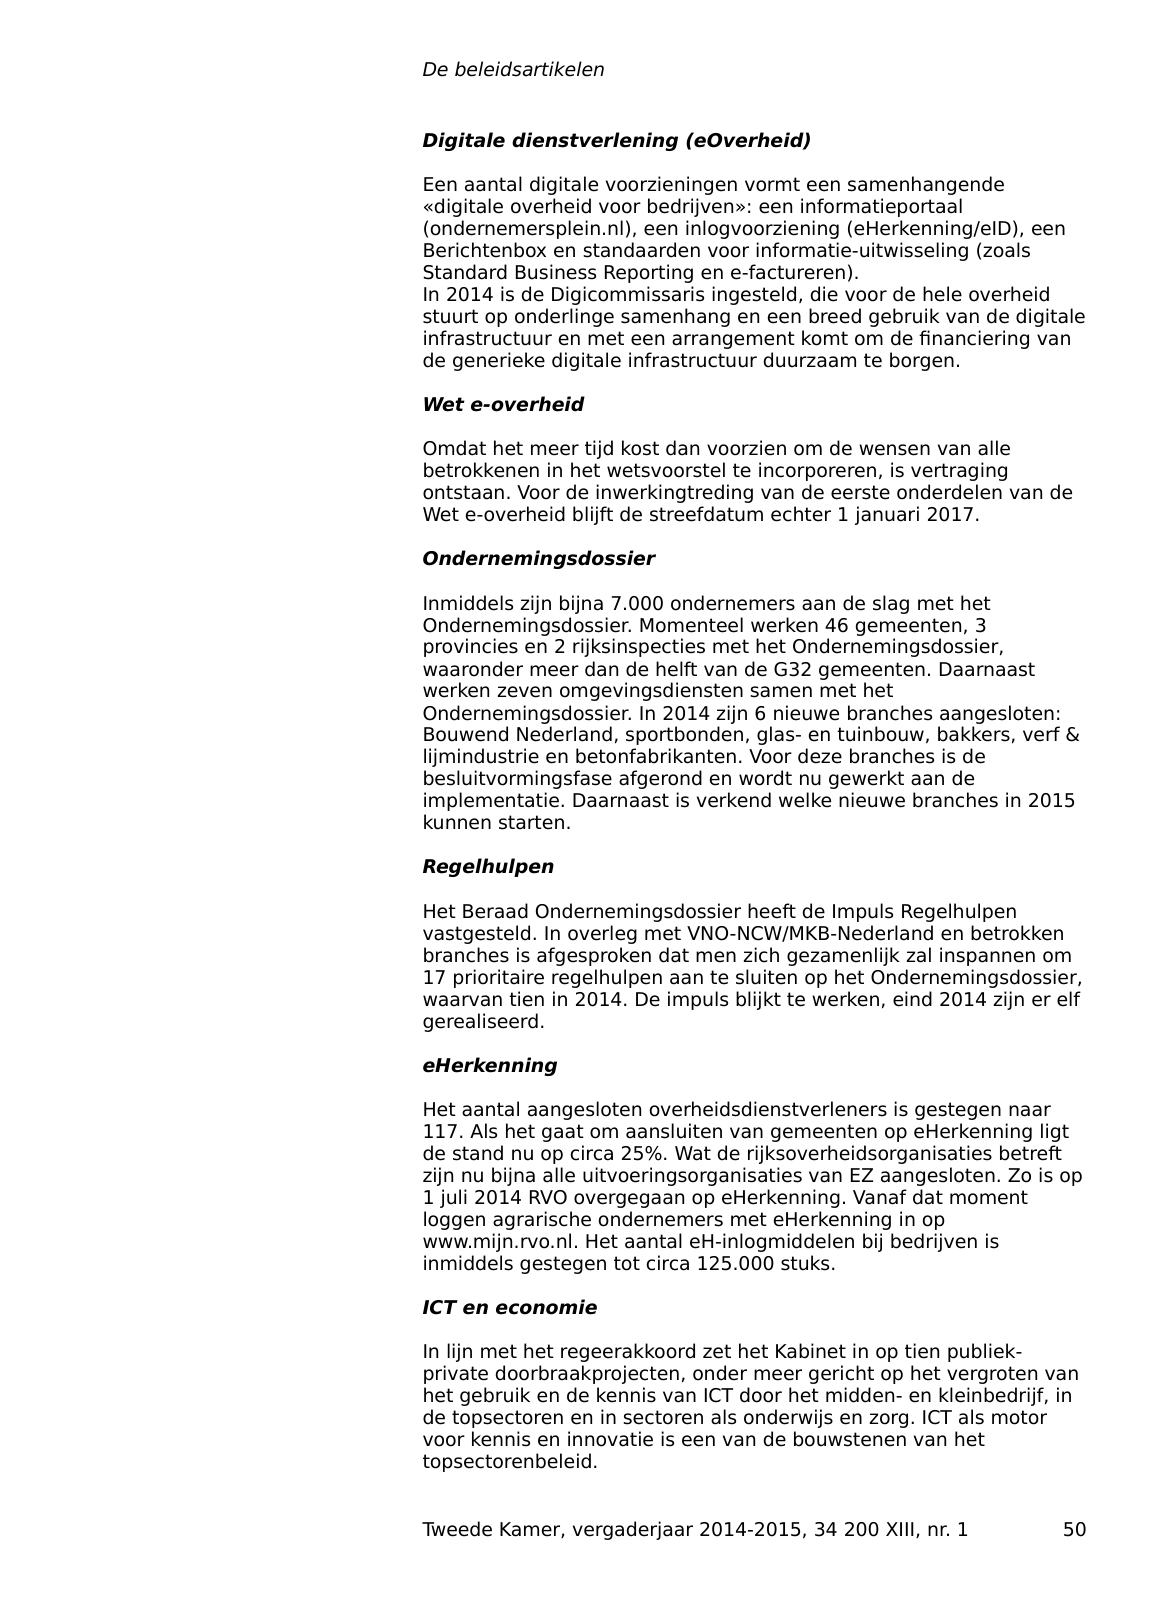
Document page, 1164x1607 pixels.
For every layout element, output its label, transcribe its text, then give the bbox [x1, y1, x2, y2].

text Het aantal aangesloten overheidsdienstverleners is gestegen naar 117. Als het gaat om aansluiten van gemeenten op eHerkenning ligt de stand nu op circa 25%. Wat de rijksoverheidsorganisaties betreft zijn nu bijna alle uitvoeringsorganisaties van EZ aangesloten. Zo is op 1 juli 2014 RVO overgegaan op eHerkenning. Vanaf dat moment loggen agrarische ondernemers met eHerkenning in op www.mijn.rvo.nl. Het aantal eH-inlogmiddelen bij bedrijven is inmiddels gestegen tot circa 125.000 stuks. [422, 1099, 1087, 1275]
text In lijn met het regeerakkoord zet het Kabinet in op tien publiek-private doorbraakprojecten, onder meer gericht op het vergroten van het gebruik en de kennis van ICT door het midden- en kleinbedrijf, in de topsectoren en in sectoren als onderwijs en zorg. ICT als motor voor kennis en innovatie is een van de bouwstenen van het topsectorenbeleid. [422, 1341, 1087, 1473]
subtitle Regelhulpen [422, 856, 1087, 878]
text In 2014 is de Digicommissaris ingesteld, die voor de hele overheid stuurt op onderlinge samenhang en een breed gebruik van de digitale infrastructuur en met een arrangement komt om de financiering van de generieke digitale infrastructuur duurzaam te borgen. [422, 284, 1087, 372]
subtitle Ondernemingsdossier [422, 548, 1087, 570]
subtitle Digitale dienstverlening (eOverheid) [422, 130, 1087, 152]
subtitle Wet e-overheid [422, 394, 1087, 416]
text Omdat het meer tijd kost dan voorzien om de wensen van alle betrokkenen in het wetsvoorstel te incorporeren, is vertraging ontstaan. Voor de inwerkingtreding van de eerste onderdelen van de Wet e-overheid blijft de streefdatum echter 1 januari 2017. [422, 438, 1087, 526]
text Een aantal digitale voorzieningen vormt een samenhangende «digitale overheid voor bedrijven»: een informatieportaal (ondernemersplein.nl), een inlogvoorziening (eHerkenning/eID), een Berichtenbox en standaarden voor informatie-uitwisseling (zoals Standard Business Reporting en e-factureren). [422, 174, 1087, 284]
text Het Beraad Ondernemingsdossier heeft de Impuls Regelhulpen vastgesteld. In overleg met VNO-NCW/MKB-Nederland en betrokken branches is afgesproken dat men zich gezamenlijk zal inspannen om 17 prioritaire regelhulpen aan te sluiten op het Ondernemingsdossier, waarvan tien in 2014. De impuls blijkt te werken, eind 2014 zijn er elf gerealiseerd. [422, 901, 1087, 1032]
subtitle ICT en economie [422, 1297, 1087, 1319]
text Inmiddels zijn bijna 7.000 ondernemers aan de slag met het Ondernemingsdossier. Momenteel werken 46 gemeenten, 3 provincies en 2 rijksinspecties met het Ondernemingsdossier, waaronder meer dan de helft van de G32 gemeenten. Daarnaast werken zeven omgevingsdiensten samen met het Ondernemingsdossier. In 2014 zijn 6 nieuwe branches aangesloten: Bouwend Nederland, sportbonden, glas- en tuinbouw, bakkers, verf & lijmindustrie en betonfabrikanten. Voor deze branches is de besluitvormingsfase afgerond en wordt nu gewerkt aan de implementatie. Daarnaast is verkend welke nieuwe branches in 2015 kunnen starten. [422, 592, 1087, 834]
subtitle eHerkenning [422, 1055, 1087, 1077]
